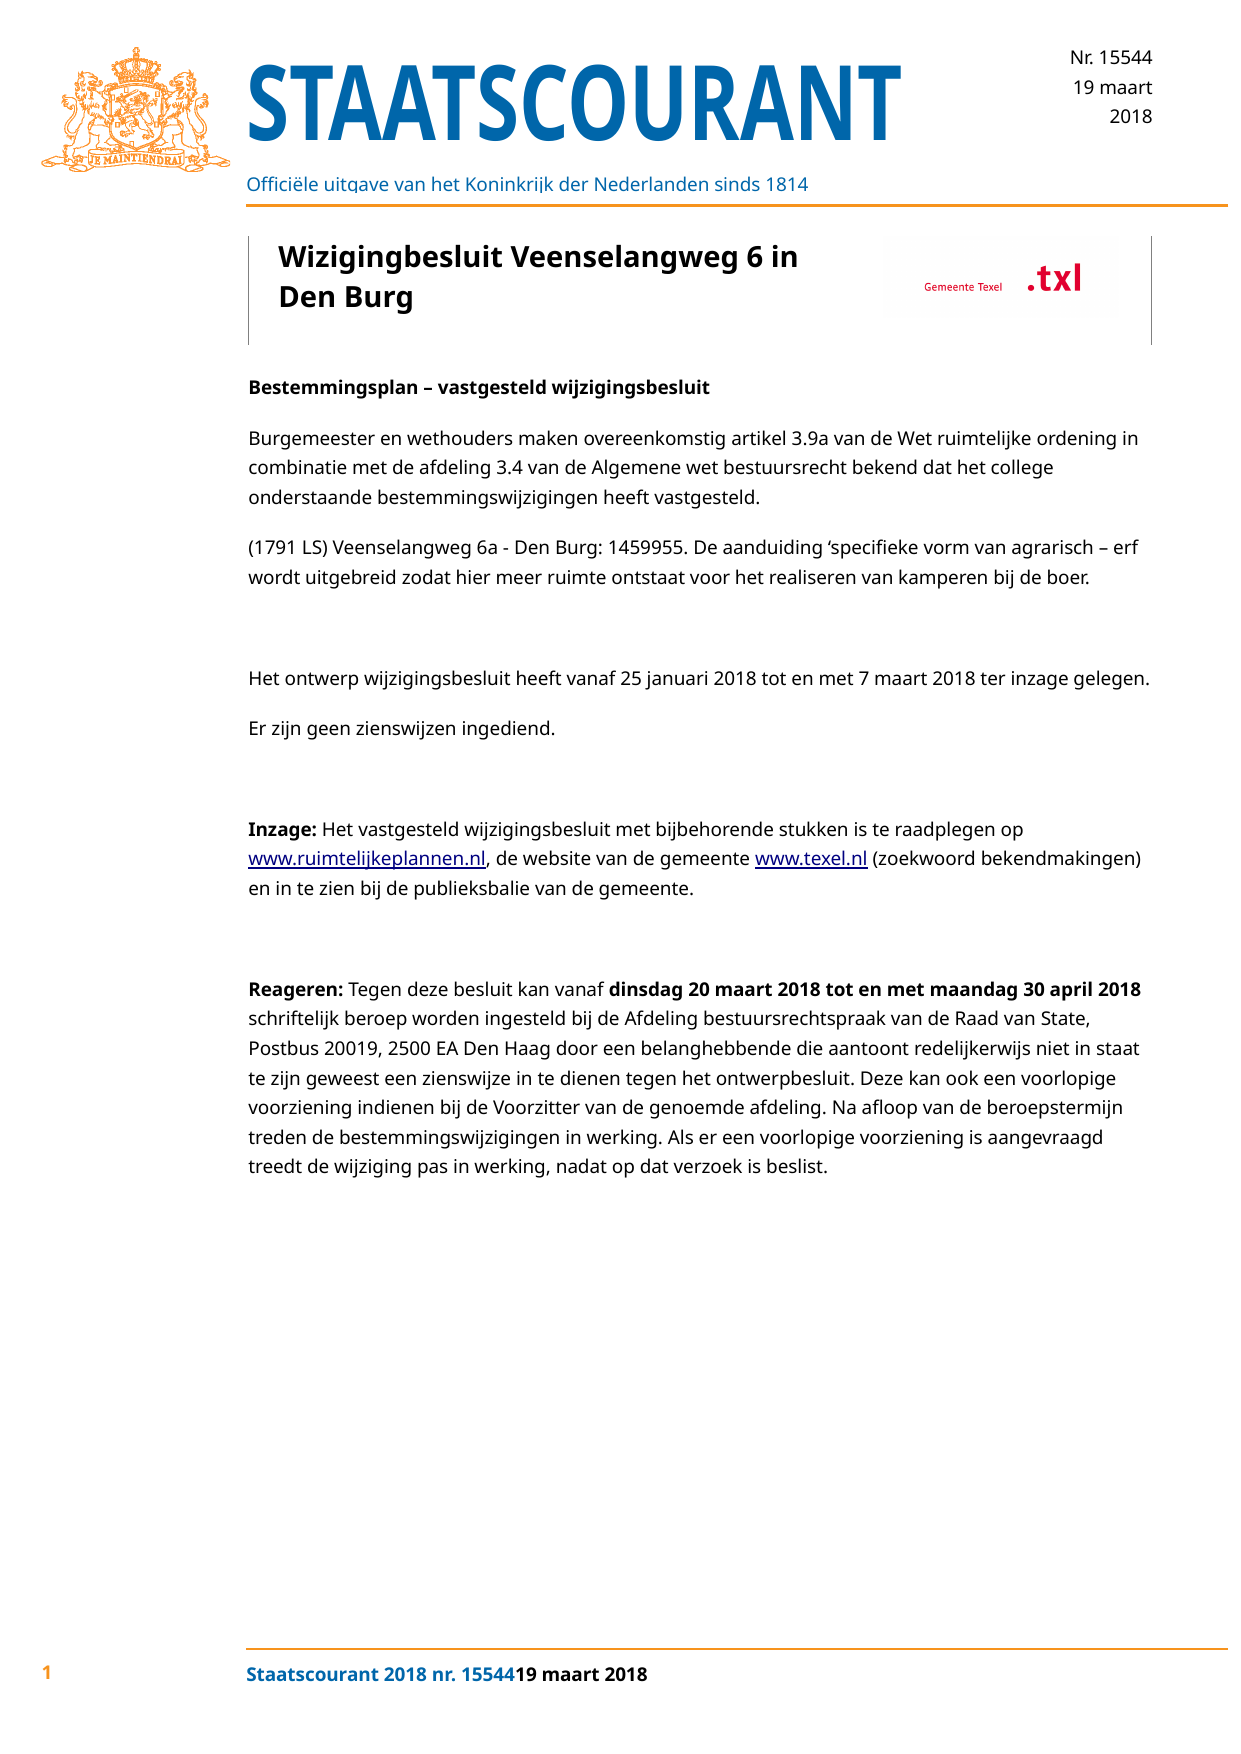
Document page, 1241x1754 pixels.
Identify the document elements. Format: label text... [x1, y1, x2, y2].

text Het ontwerp wijzigingsbesluit heeft vanaf 25 januari 2018 tot en met 7 maart 2018 ter inzage gelegen. [248, 665, 1152, 690]
table_header [850, 236, 1151, 345]
text Reageren: Tegen deze besluit kan vanaf dinsdag 20 maart 2018 tot en met maandag 30 april 2018 schriftelijk beroep worden ingesteld bij de Afdeling bestuursrechtspraak van de Raad van State, Postbus 20019, 2500 EA Den Haag door een belanghebbende die aantoont redelijkerwijs niet in staat te zijn geweest een zienswijze in te dienen tegen het ontwerpbesluit. Deze kan ook een voorlopige voorziening indienen bij de Voorzitter van de genoemde afdeling. Na afloop van de beroepstermijn treden de bestemmingswijzigingen in werking. Als er een voorlopige voorziening is aangevraagd treedt de wijziging pas in werking, nadat op dat verzoek is beslist. [248, 976, 1152, 1179]
text Inzage: Het vastgesteld wijzigingsbesluit met bijbehorende stukken is te raadplegen op www.ruimtelijkeplannen.nl, de website van de gemeente www.texel.nl (zoekwoord bekendmakingen) en in te zien bij de publieksbalie van de gemeente. [248, 816, 1152, 901]
text (1791 LS) Veenselangweg 6a - Den Burg: 1459955. De aanduiding ‘specifieke vorm van agrarisch – erf wordt uitgebreid zodat hier meer ruimte ontstaat voor het realiseren van kamperen bij de boer. [248, 534, 1152, 589]
text Burgemeester en wethouders maken overeenkomstig artikel 3.9a van de Wet ruimtelijke ordening in combinatie met de afdeling 3.4 van de Algemene wet bestuursrecht bekend dat het college onderstaande bestemmingswijzigingen heeft vastgesteld. [248, 425, 1152, 509]
picture [882, 236, 1119, 318]
table_header Wizigingbesluit Veenselangweg 6 in Den Burg [249, 236, 850, 345]
text Er zijn geen zienswijzen ingediend. [248, 715, 1152, 741]
text Bestemmingsplan – vastgesteld wijzigingsbesluit [248, 374, 1152, 400]
picture [41, 47, 231, 172]
